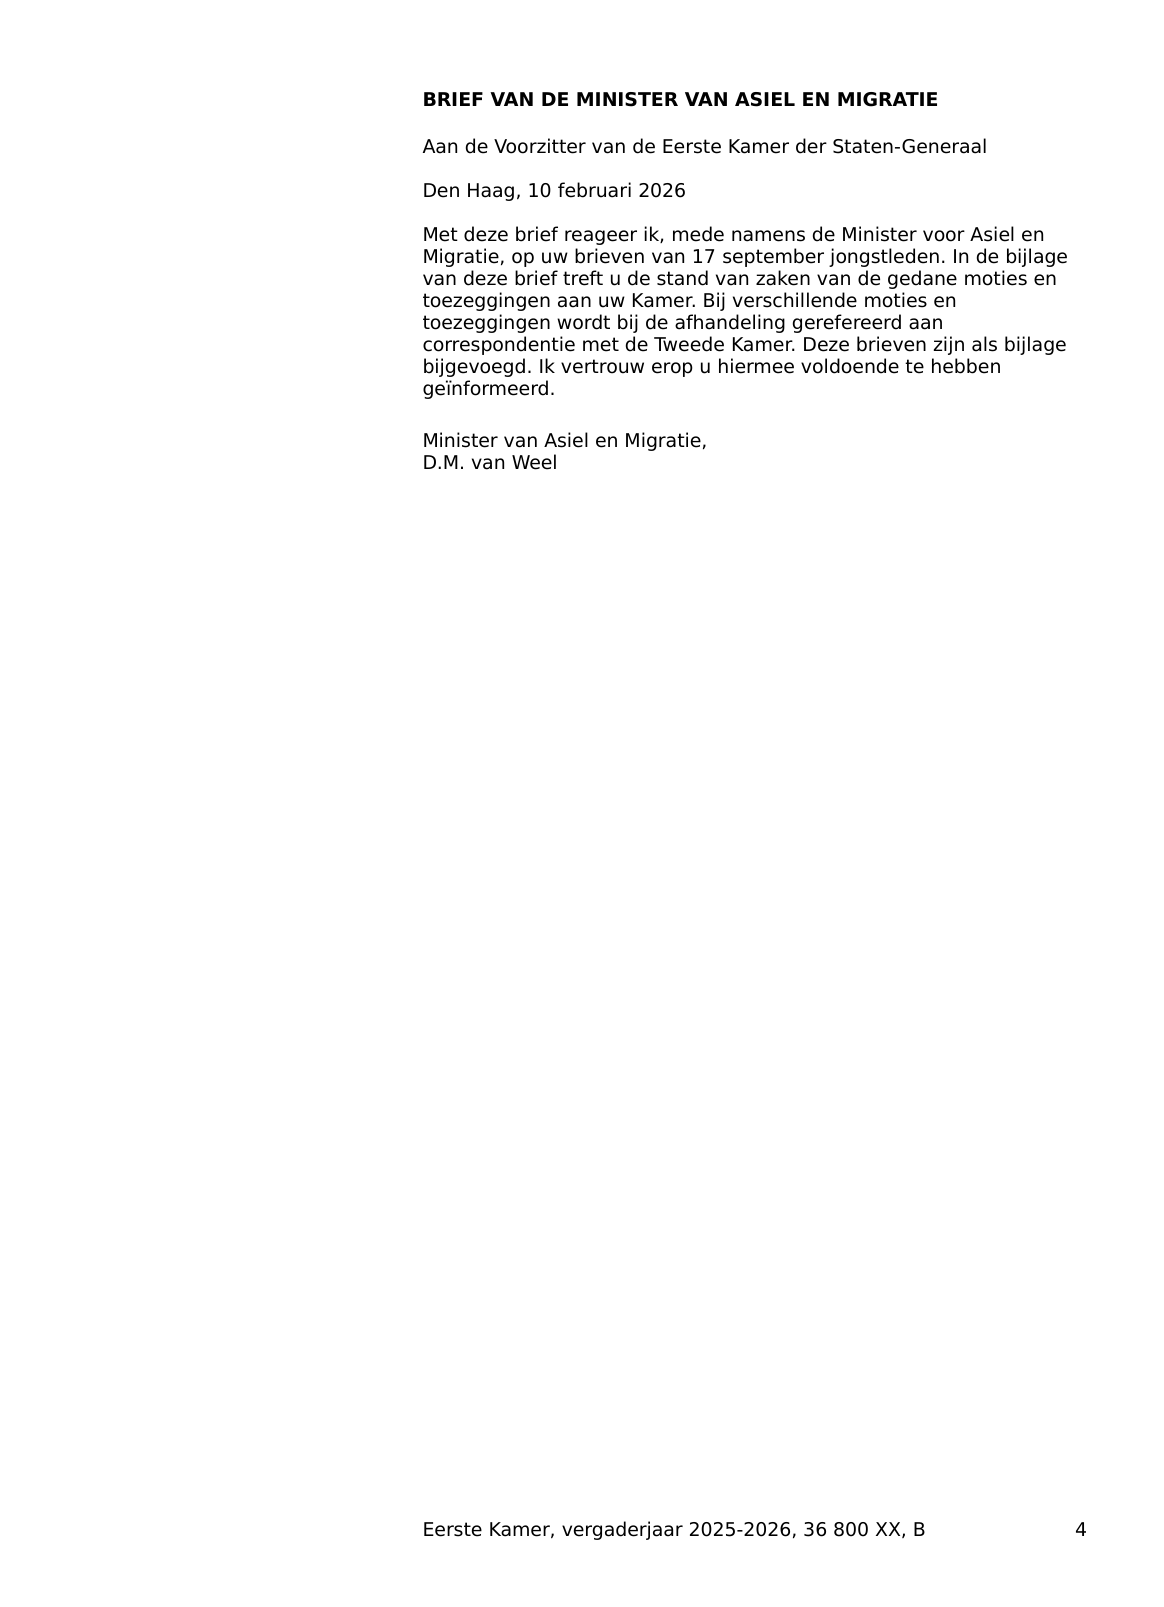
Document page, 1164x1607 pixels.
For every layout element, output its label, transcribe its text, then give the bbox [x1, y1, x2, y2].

subtitle BRIEF VAN DE MINISTER VAN ASIEL EN MIGRATIE [422, 89, 1087, 111]
text Den Haag, 10 februari 2026 [422, 180, 1087, 202]
text Aan de Voorzitter van de Eerste Kamer der Staten-Generaal [422, 136, 1087, 158]
text Met deze brief reageer ik, mede namens de Minister voor Asiel en Migratie, op uw brieven van 17 september jongstleden. In de bijlage van deze brief treft u de stand van zaken van de gedane moties en toezeggingen aan uw Kamer. Bij verschillende moties en toezeggingen wordt bij de afhandeling gerefereerd aan correspondentie met de Tweede Kamer. Deze brieven zijn als bijlage bijgevoegd. Ik vertrouw erop u hiermee voldoende te hebben geïnformeerd. [422, 224, 1087, 400]
text Minister van Asiel en Migratie, D.M. van Weel [422, 430, 1087, 474]
